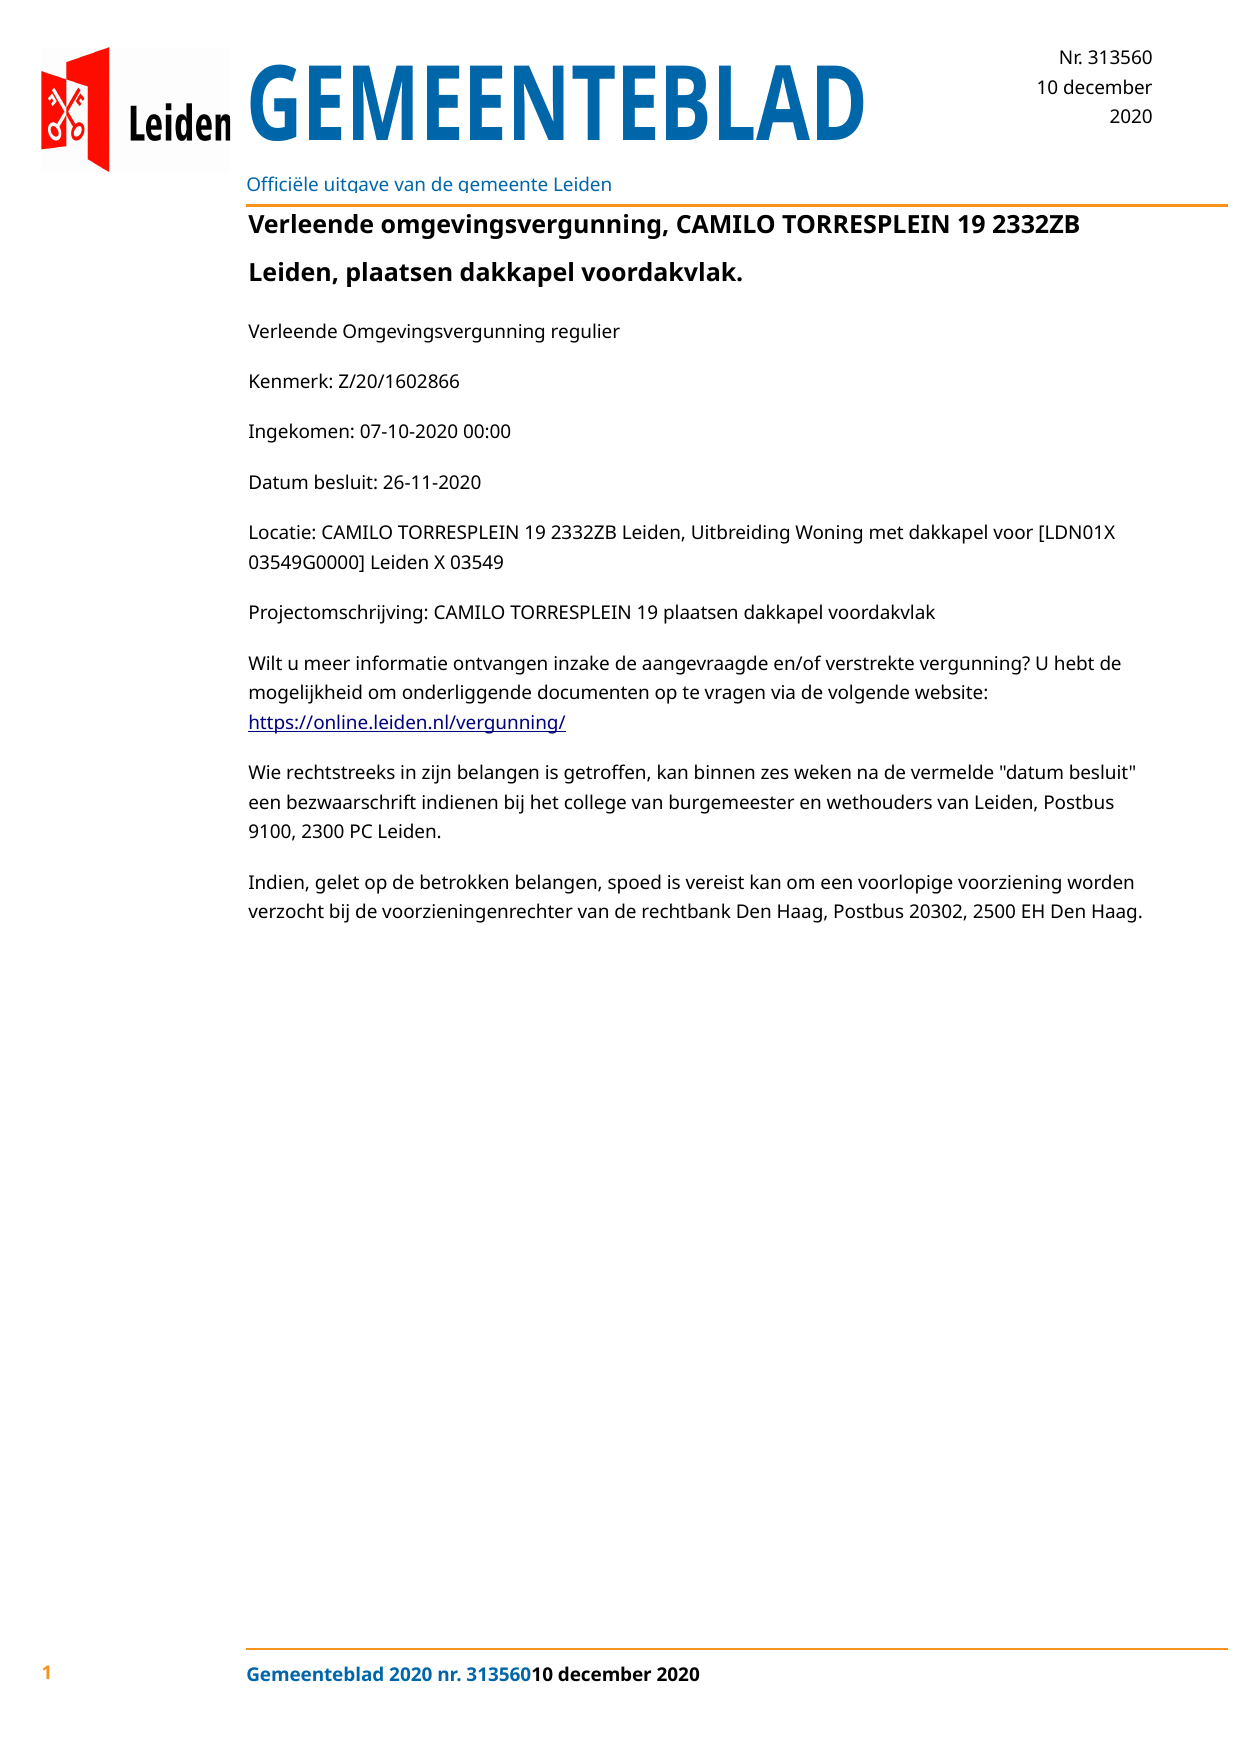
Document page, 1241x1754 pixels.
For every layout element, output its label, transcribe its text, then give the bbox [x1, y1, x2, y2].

text Indien, gelet op de betrokken belangen, spoed is vereist kan om een voorlopige voorziening worden verzocht bij de voorzieningenrechter van de rechtbank Den Haag, Postbus 20302, 2500 EH Den Haag. [248, 869, 1152, 924]
text Kenmerk: Z/20/1602866 [248, 368, 1152, 394]
text Wie rechtstreeks in zijn belangen is getroffen, kan binnen zes weken na de vermelde "datum besluit" een bezwaarschrift indienen bij het college van burgemeester en wethouders van Leiden, Postbus 9100, 2300 PC Leiden. [248, 759, 1152, 844]
text Projectomschrijving: CAMILO TORRESPLEIN 19 plaatsen dakkapel voordakvlak [248, 599, 1152, 625]
picture [41, 47, 231, 172]
text Wilt u meer informatie ontvangen inzake de aangevraagde en/of verstrekte vergunning? U hebt de mogelijkheid om onderliggende documenten op te vragen via de volgende website: https://online.leiden.nl/vergunning/ [248, 650, 1152, 735]
text Datum besluit: 26-11-2020 [248, 469, 1152, 495]
text Verleende Omgevingsvergunning regulier [248, 318, 1152, 344]
text Verleende omgevingsvergunning, CAMILO TORRESPLEIN 19 2332ZB Leiden, plaatsen dakkapel voordakvlak. [248, 207, 1152, 288]
text Locatie: CAMILO TORRESPLEIN 19 2332ZB Leiden, Uitbreiding Woning met dakkapel voor [LDN01X 03549G0000] Leiden X 03549 [248, 519, 1152, 575]
text Ingekomen: 07-10-2020 00:00 [248, 419, 1152, 444]
